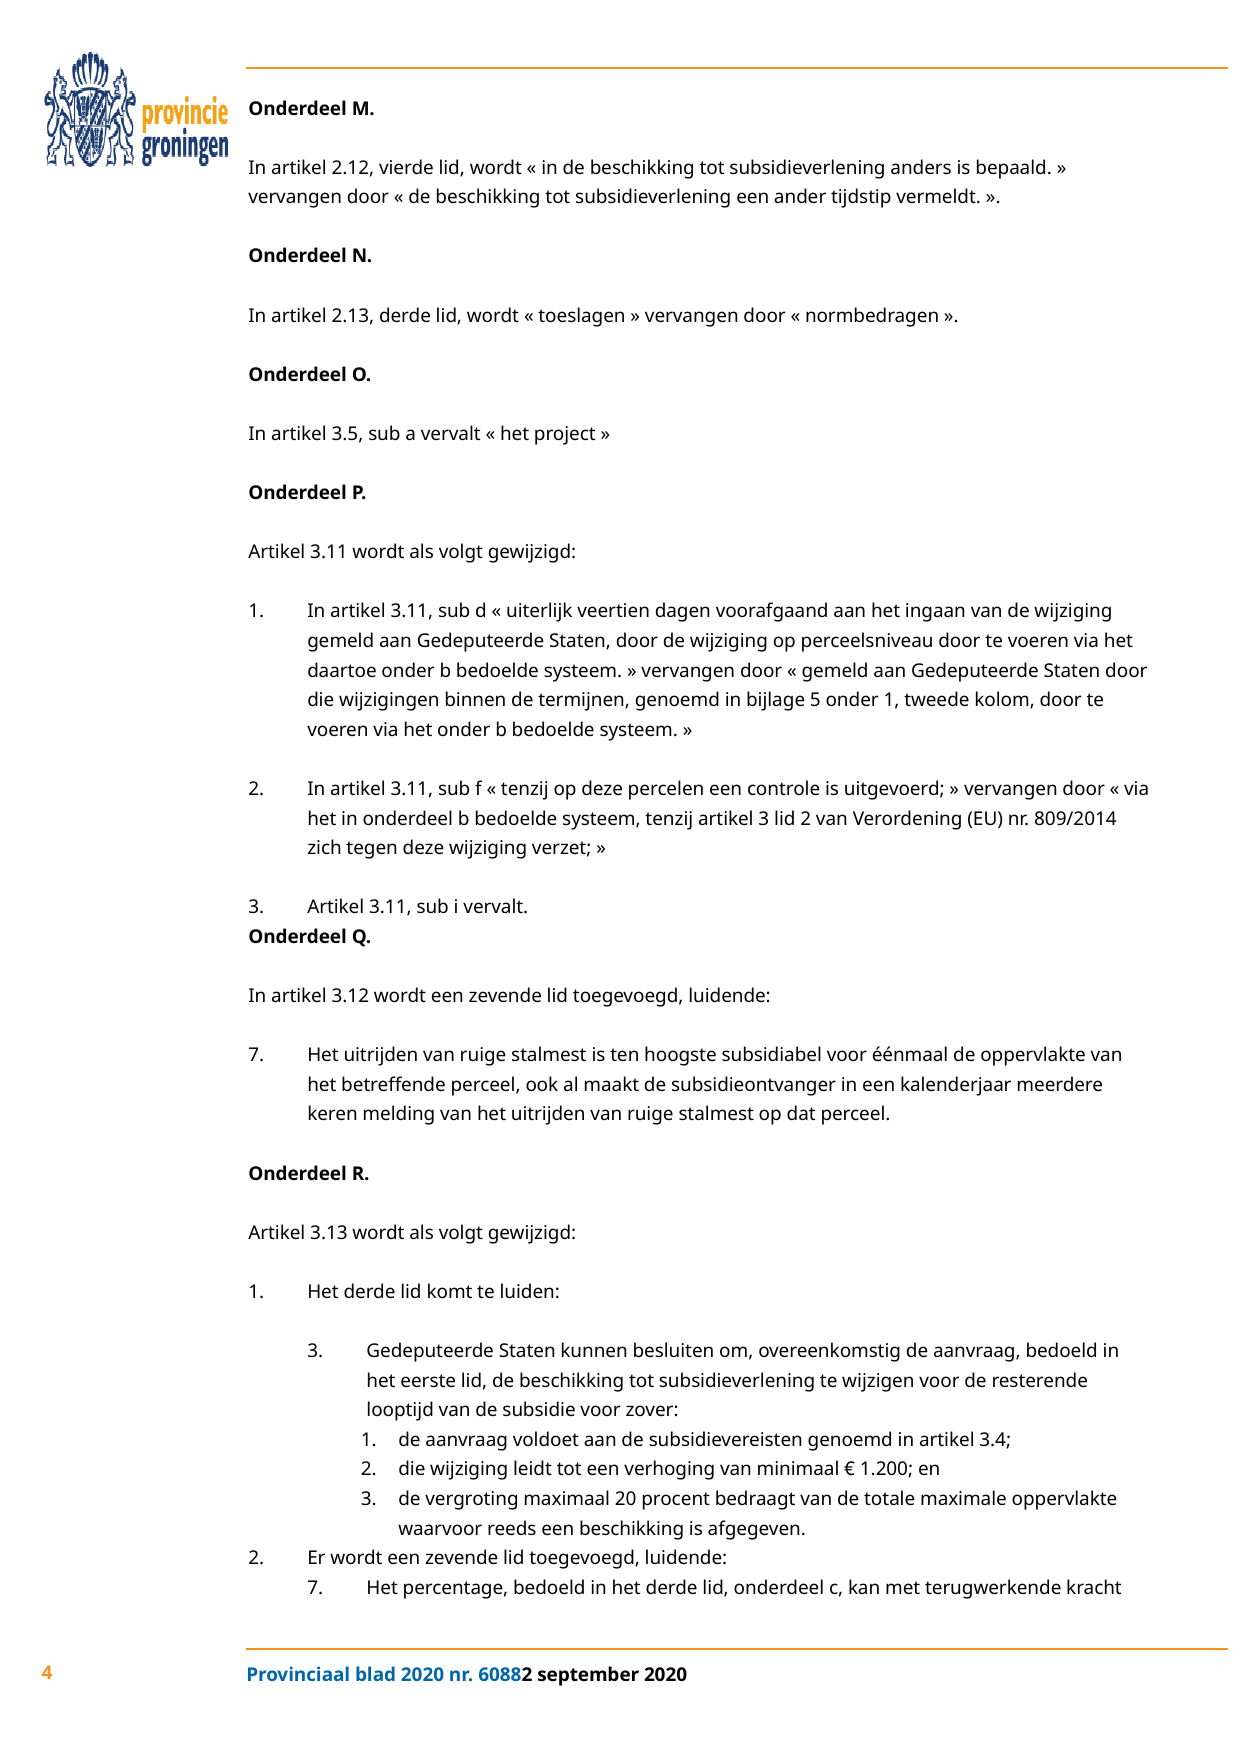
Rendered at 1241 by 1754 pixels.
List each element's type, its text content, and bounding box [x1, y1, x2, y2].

text In artikel 2.12, vierde lid, wordt « in de beschikking tot subsidieverlening anders is bepaald. » vervangen door « de beschikking tot subsidieverlening een ander tijdstip vermeldt. ». [248, 154, 1152, 209]
list In artikel 3.11, sub f « tenzij op deze percelen een controle is uitgevoerd; » vervangen door « via het in onderdeel b bedoelde systeem, tenzij artikel 3 lid 2 van Verordening (EU) nr. 809/2014 zich tegen deze wijziging verzet; » [248, 775, 1152, 860]
list Gedeputeerde Staten kunnen besluiten om, overeenkomstig de aanvraag, bedoeld in het eerste lid, de beschikking tot subsidieverlening te wijzigen voor de resterende looptijd van de subsidie voor zover: [307, 1337, 1152, 1422]
text In artikel 3.5, sub a vervalt « het project » [248, 420, 1152, 446]
list Artikel 3.11, sub i vervalt. [248, 893, 1152, 919]
text Onderdeel M. [248, 95, 1152, 121]
list de vergroting maximaal 20 procent bedraagt van de totale maximale oppervlakte waarvoor reeds een beschikking is afgegeven. [361, 1485, 1152, 1541]
text In artikel 2.13, derde lid, wordt « toeslagen » vervangen door « normbedragen ». [248, 302, 1152, 328]
text Onderdeel N. [248, 243, 1152, 268]
list In artikel 3.11, sub d « uiterlijk veertien dagen voorafgaand aan het ingaan van de wijziging gemeld aan Gedeputeerde Staten, door de wijziging op perceelsniveau door te voeren via het daartoe onder b bedoelde systeem. » vervangen door « gemeld aan Gedeputeerde Staten door die wijzigingen binnen de termijnen, genoemd in bijlage 5 onder 1, tweede kolom, door te voeren via het onder b bedoelde systeem. » [248, 598, 1152, 742]
text Artikel 3.13 wordt als volgt gewijzigd: [248, 1219, 1152, 1245]
text Onderdeel P. [248, 479, 1152, 505]
list Het percentage, bedoeld in het derde lid, onderdeel c, kan met terugwerkende kracht [307, 1574, 1152, 1600]
picture [41, 47, 231, 172]
list Het derde lid komt te luiden: [248, 1278, 1152, 1304]
text Artikel 3.11 wordt als volgt gewijzigd: [248, 538, 1152, 564]
list Er wordt een zevende lid toegevoegd, luidende: [248, 1544, 1152, 1570]
text Onderdeel O. [248, 361, 1152, 387]
text Onderdeel Q. [248, 923, 1152, 949]
text In artikel 3.12 wordt een zevende lid toegevoegd, luidende: [248, 982, 1152, 1008]
list de aanvraag voldoet aan de subsidievereisten genoemd in artikel 3.4; [361, 1426, 1152, 1452]
list Het uitrijden van ruige stalmest is ten hoogste subsidiabel voor éénmaal de oppervlakte van het betreffende perceel, ook al maakt de subsidieontvanger in een kalenderjaar meerdere keren melding van het uitrijden van ruige stalmest op dat perceel. [248, 1041, 1152, 1126]
list die wijziging leidt tot een verhoging van minimaal € 1.200; en [361, 1456, 1152, 1481]
text Onderdeel R. [248, 1160, 1152, 1186]
